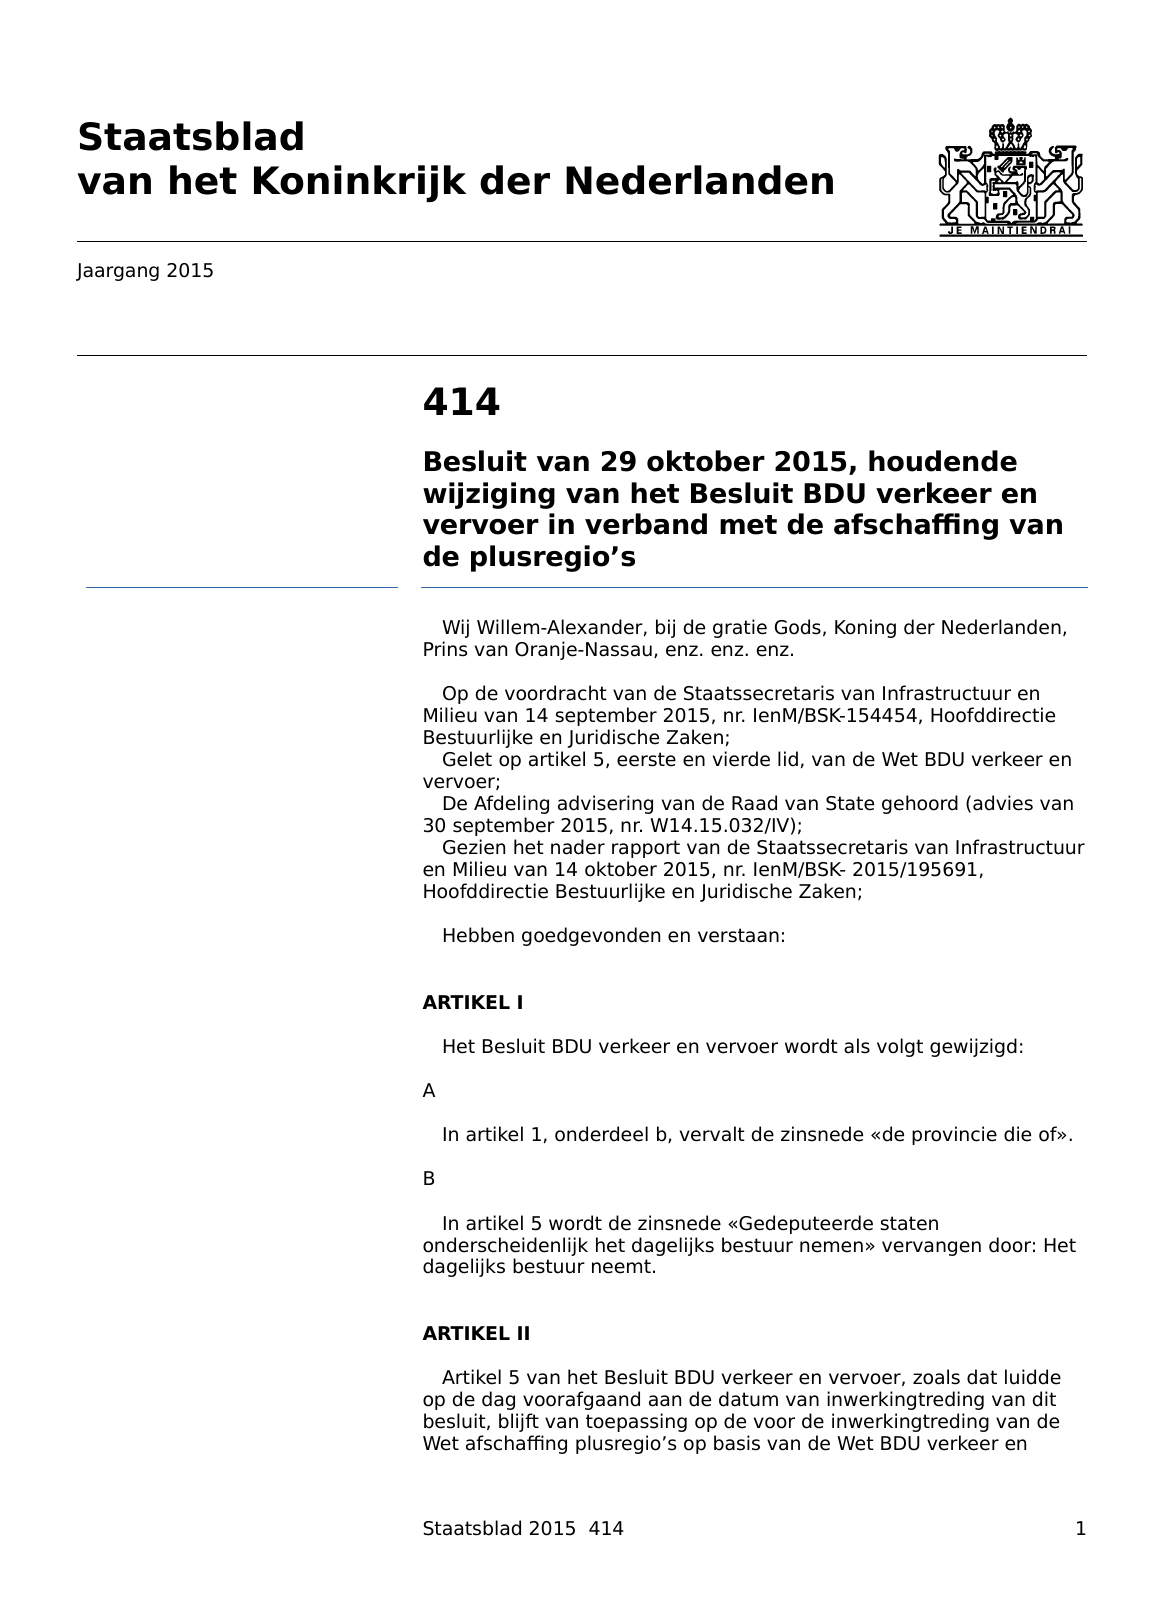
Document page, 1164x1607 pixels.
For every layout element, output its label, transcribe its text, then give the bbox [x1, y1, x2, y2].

subtitle ARTIKEL I [422, 992, 1087, 1014]
text A [422, 1080, 1087, 1102]
subtitle 414 [422, 381, 1087, 424]
text De Afdeling advisering van de Raad van State gehoord (advies van 30 september 2015, nr. W14.15.032/IV); [422, 793, 1087, 837]
table_header Staatsblad van het Koninkrijk der Nederlanden [77, 100, 886, 241]
table_cell Jaargang 2015 [77, 242, 1087, 355]
picture [936, 115, 1087, 240]
text Gelet op artikel 5, eerste en vierde lid, van de Wet BDU verkeer en vervoer; [422, 749, 1087, 793]
table_header [886, 100, 1087, 241]
text Op de voordracht van de Staatssecretaris van Infrastructuur en Milieu van 14 september 2015, nr. IenM/BSK-154454, Hoofddirectie Bestuurlijke en Juridische Zaken; [422, 683, 1087, 749]
text B [422, 1168, 1087, 1190]
text Hebben goedgevonden en verstaan: [422, 925, 1087, 947]
text Gezien het nader rapport van de Staatssecretaris van Infrastructuur en Milieu van 14 oktober 2015, nr. IenM/BSK- 2015/195691, Hoofddirectie Bestuurlijke en Juridische Zaken; [422, 837, 1087, 903]
text Wij Willem-Alexander, bij de gratie Gods, Koning der Nederlanden, Prins van Oranje-Nassau, enz. enz. enz. [422, 617, 1087, 661]
text In artikel 5 wordt de zinsnede «Gedeputeerde staten onderscheidenlijk het dagelijks bestuur nemen» vervangen door: Het dagelijks bestuur neemt. [422, 1212, 1087, 1278]
text Het Besluit BDU verkeer en vervoer wordt als volgt gewijzigd: [422, 1036, 1087, 1058]
text Artikel 5 van het Besluit BDU verkeer en vervoer, zoals dat luidde op de dag voorafgaand aan de datum van inwerkingtreding van dit besluit, blijft van toepassing op de voor de inwerkingtreding van de Wet afschaffing plusregio’s op basis van de Wet BDU verkeer en [422, 1367, 1087, 1455]
text In artikel 1, onderdeel b, vervalt de zinsnede «de provincie die of». [422, 1124, 1087, 1146]
subtitle ARTIKEL II [422, 1323, 1087, 1345]
text Besluit van 29 oktober 2015, houdende wijziging van het Besluit BDU verkeer en vervoer in verband met de afschaffing van de plusregio’s [422, 447, 1087, 573]
